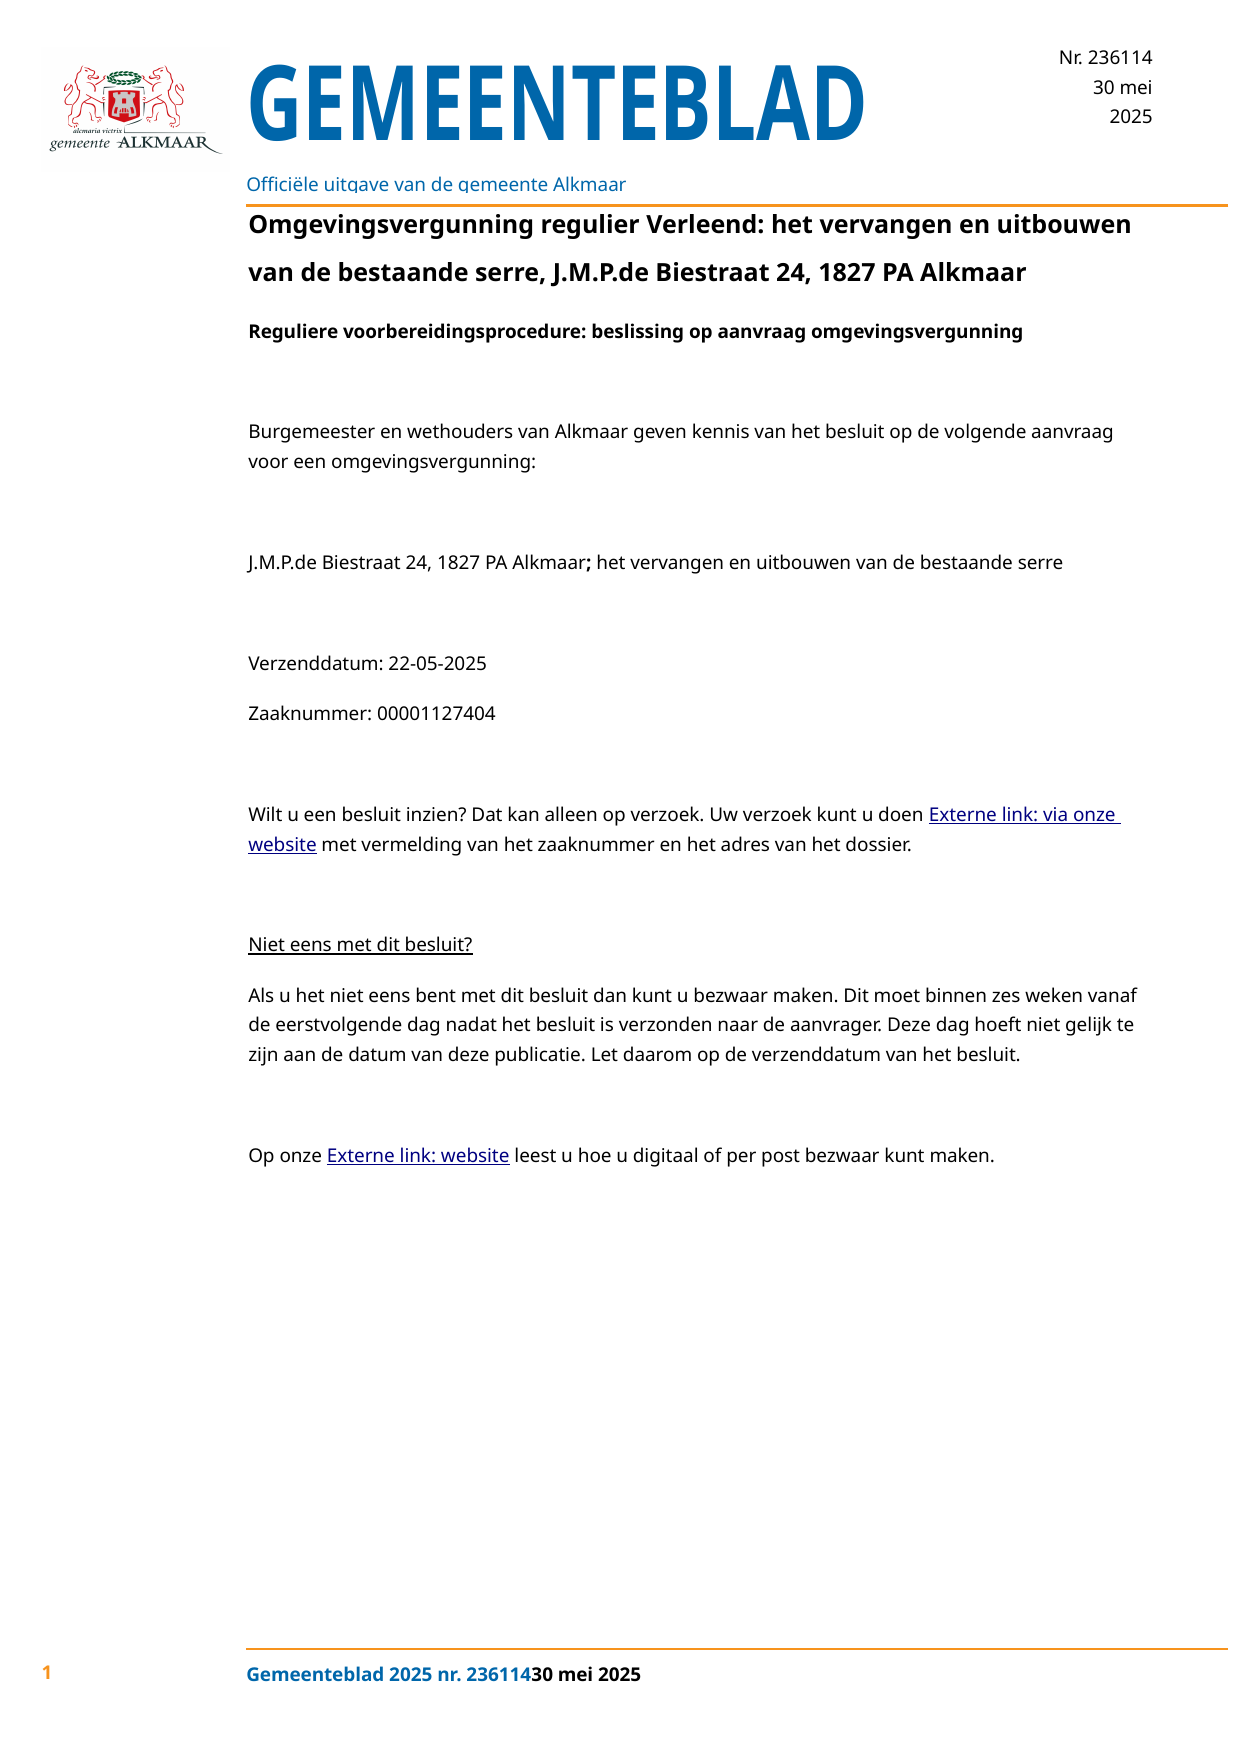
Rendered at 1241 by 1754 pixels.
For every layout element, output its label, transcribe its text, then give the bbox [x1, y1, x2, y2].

text Wilt u een besluit inzien? Dat kan alleen op verzoek. Uw verzoek kunt u doen Externe link: via onze website met vermelding van het zaaknummer en het adres van het dossier. [248, 801, 1152, 857]
text Omgevingsvergunning regulier Verleend: het vervangen en uitbouwen van de bestaande serre, J.M.P.de Biestraat 24, 1827 PA Alkmaar [248, 207, 1152, 288]
text Zaaknummer: 00001127404 [248, 700, 1152, 726]
text Verzenddatum: 22-05-2025 [248, 650, 1152, 676]
text Als u het niet eens bent met dit besluit dan kunt u bezwaar maken. Dit moet binnen zes weken vanaf de eerstvolgende dag nadat het besluit is verzonden naar de aanvrager. Deze dag hoeft niet gelijk te zijn aan de datum van deze publicatie. Let daarom op de verzenddatum van het besluit. [248, 982, 1152, 1067]
text Burgemeester en wethouders van Alkmaar geven kennis van het besluit op de volgende aanvraag voor een omgevingsvergunning: [248, 419, 1152, 474]
text J.M.P.de Biestraat 24, 1827 PA Alkmaar; het vervangen en uitbouwen van de bestaande serre [248, 549, 1152, 575]
text Reguliere voorbereidingsprocedure: beslissing op aanvraag omgevingsvergunning [248, 318, 1152, 344]
picture [41, 47, 231, 172]
text Op onze Externe link: website leest u hoe u digitaal of per post bezwaar kunt maken. [248, 1142, 1152, 1168]
text Niet eens met dit besluit? [248, 932, 1152, 957]
